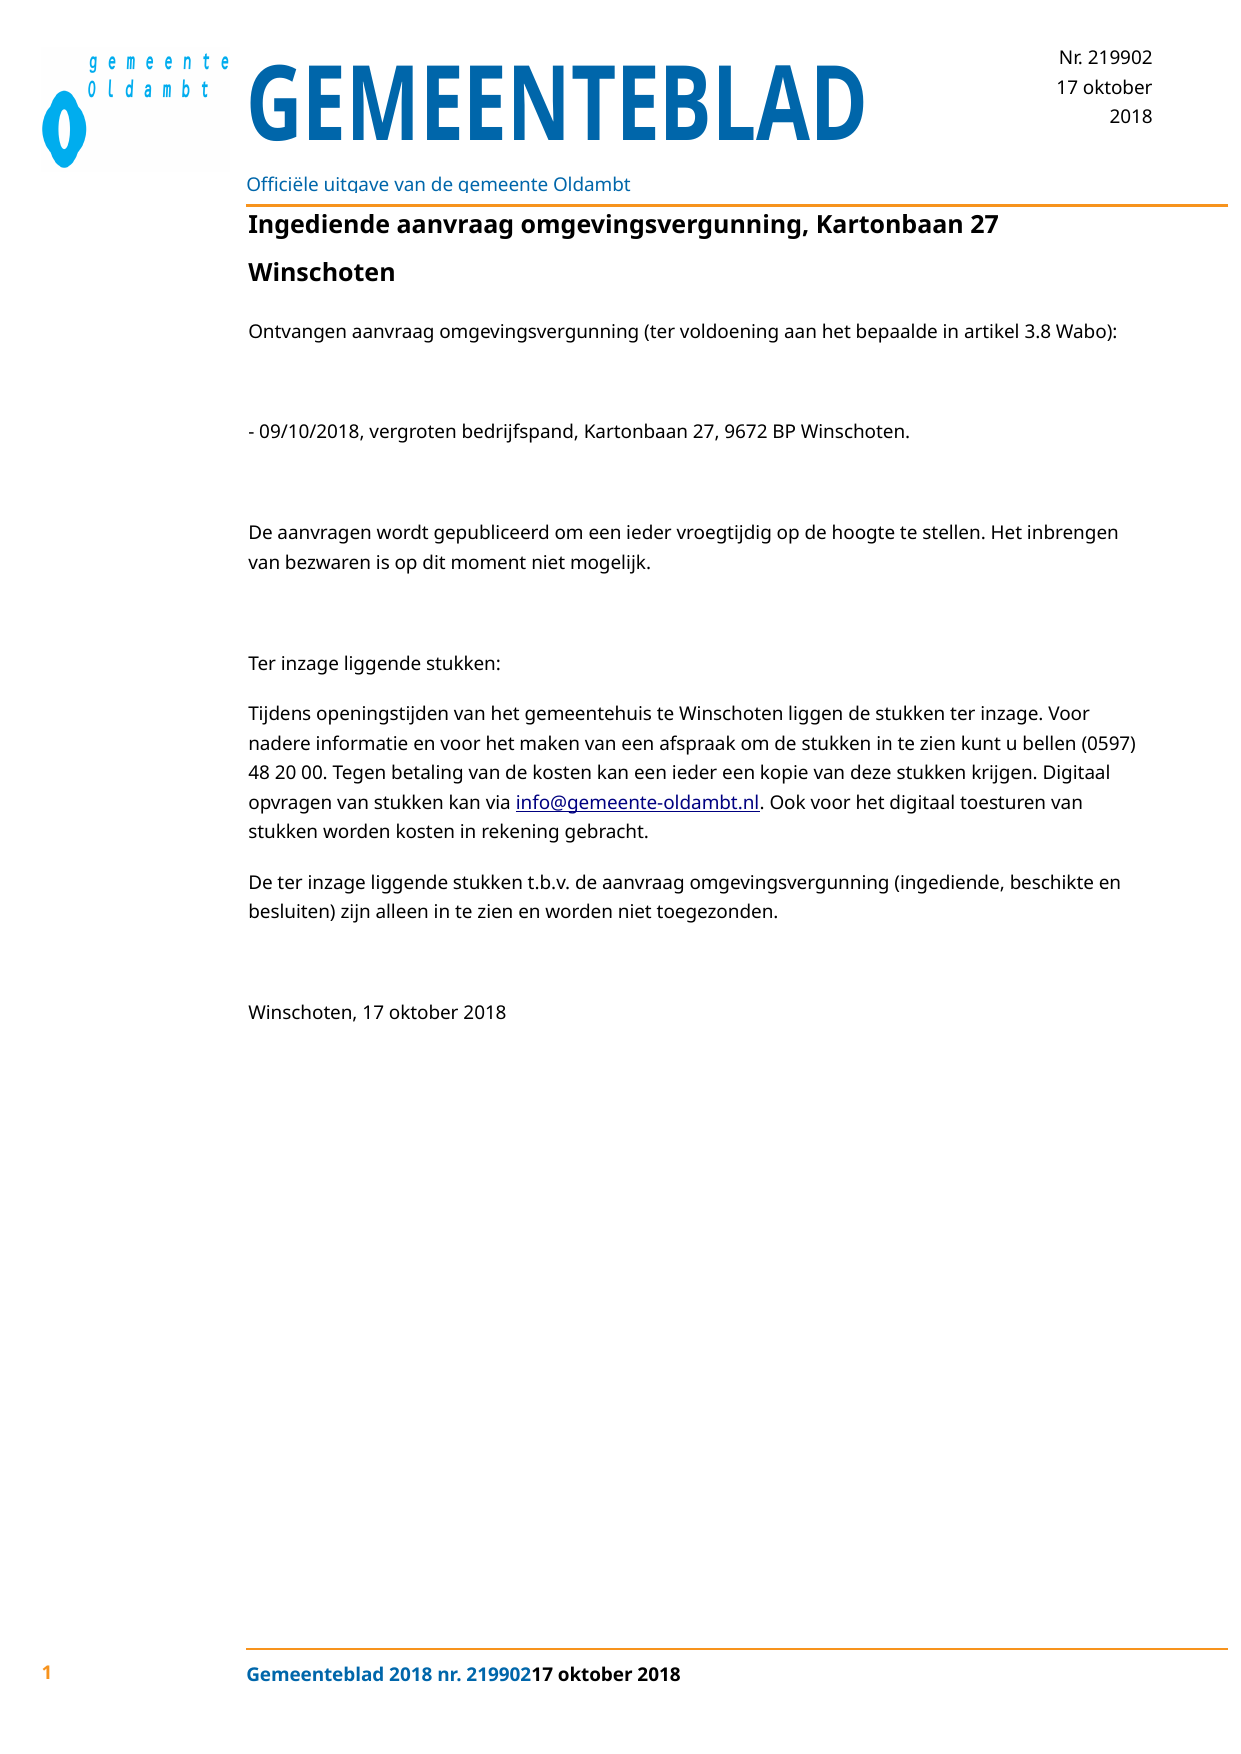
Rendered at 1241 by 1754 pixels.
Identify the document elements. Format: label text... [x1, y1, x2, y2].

picture [41, 47, 231, 172]
text - 09/10/2018, vergroten bedrijfspand, Kartonbaan 27, 9672 BP Winschoten. [248, 419, 1152, 444]
text Ter inzage liggende stukken: [248, 650, 1152, 676]
text Ontvangen aanvraag omgevingsvergunning (ter voldoening aan het bepaalde in artikel 3.8 Wabo): [248, 318, 1152, 344]
text Tijdens openingstijden van het gemeentehuis te Winschoten liggen de stukken ter inzage. Voor nadere informatie en voor het maken van een afspraak om de stukken in te zien kunt u bellen (0597) 48 20 00. Tegen betaling van de kosten kan een ieder een kopie van deze stukken krijgen. Digitaal opvragen van stukken kan via info@gemeente-oldambt.nl. Ook voor het digitaal toesturen van stukken worden kosten in rekening gebracht. [248, 700, 1152, 844]
text Winschoten, 17 oktober 2018 [248, 999, 1152, 1025]
text De aanvragen wordt gepubliceerd om een ieder vroegtijdig op de hoogte te stellen. Het inbrengen van bezwaren is op dit moment niet mogelijk. [248, 519, 1152, 575]
text De ter inzage liggende stukken t.b.v. de aanvraag omgevingsvergunning (ingediende, beschikte en besluiten) zijn alleen in te zien en worden niet toegezonden. [248, 869, 1152, 924]
text Ingediende aanvraag omgevingsvergunning, Kartonbaan 27 Winschoten [248, 207, 1152, 288]
